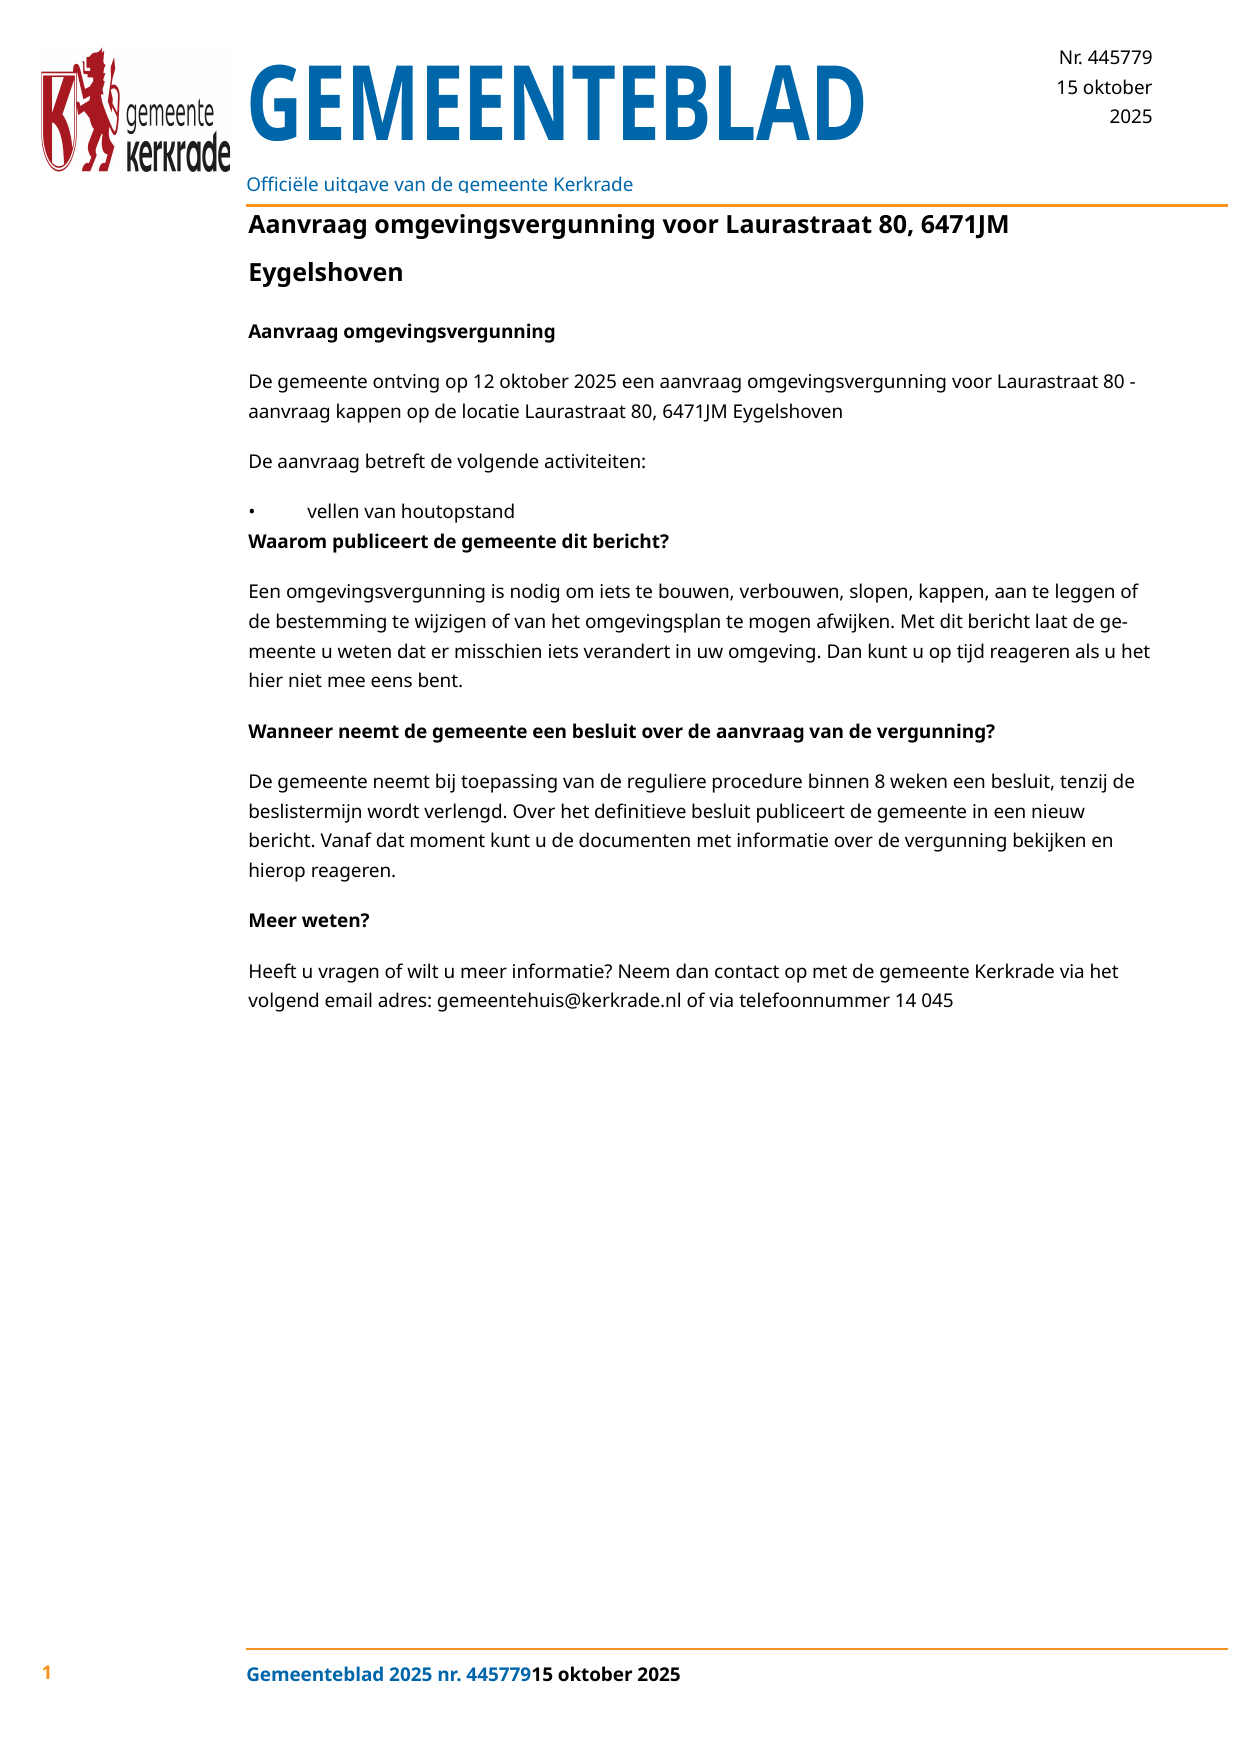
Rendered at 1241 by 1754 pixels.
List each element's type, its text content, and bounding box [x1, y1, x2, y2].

text De aanvraag betreft de volgende activiteiten: [248, 448, 1152, 474]
text Aanvraag omgevingsvergunning [248, 318, 1152, 344]
text Heeft u vragen of wilt u meer informatie? Neem dan contact op met de gemeente Kerkrade via het volgend email adres: gemeentehuis@kerkrade.nl of via telefoonnummer 14 045 [248, 958, 1152, 1013]
list vellen van houtopstand [248, 499, 1152, 524]
text Meer weten? [248, 907, 1152, 933]
text Waarom publiceert de gemeente dit bericht? [248, 528, 1152, 554]
text De gemeente neemt bij toepassing van de reguliere procedure binnen 8 weken een besluit, tenzij de beslistermijn wordt verlengd. Over het definitieve besluit publiceert de gemeente in een nieuw bericht. Vanaf dat moment kunt u de documenten met informatie over de vergunning bekijken en hierop reageren. [248, 768, 1152, 883]
text Aanvraag omgevingsvergunning voor Laurastraat 80, 6471JM Eygelshoven [248, 207, 1152, 288]
picture [41, 47, 231, 172]
text De gemeente ontving op 12 oktober 2025 een aanvraag omgevingsvergunning voor Laurastraat 80 - aanvraag kappen op de locatie Laurastraat 80, 6471JM Eygelshoven [248, 368, 1152, 424]
text Wanneer neemt de gemeente een besluit over de aanvraag van de vergunning? [248, 718, 1152, 744]
text Een omgevingsvergunning is nodig om iets te bouwen, verbouwen, slopen, kappen, aan te leggen of de bestemming te wijzigen of van het omgevingsplan te mogen afwijken. Met dit bericht laat de ge- meente u weten dat er misschien iets verandert in uw omgeving. Dan kunt u op tijd reageren als u het hier niet mee eens bent. [248, 579, 1152, 693]
